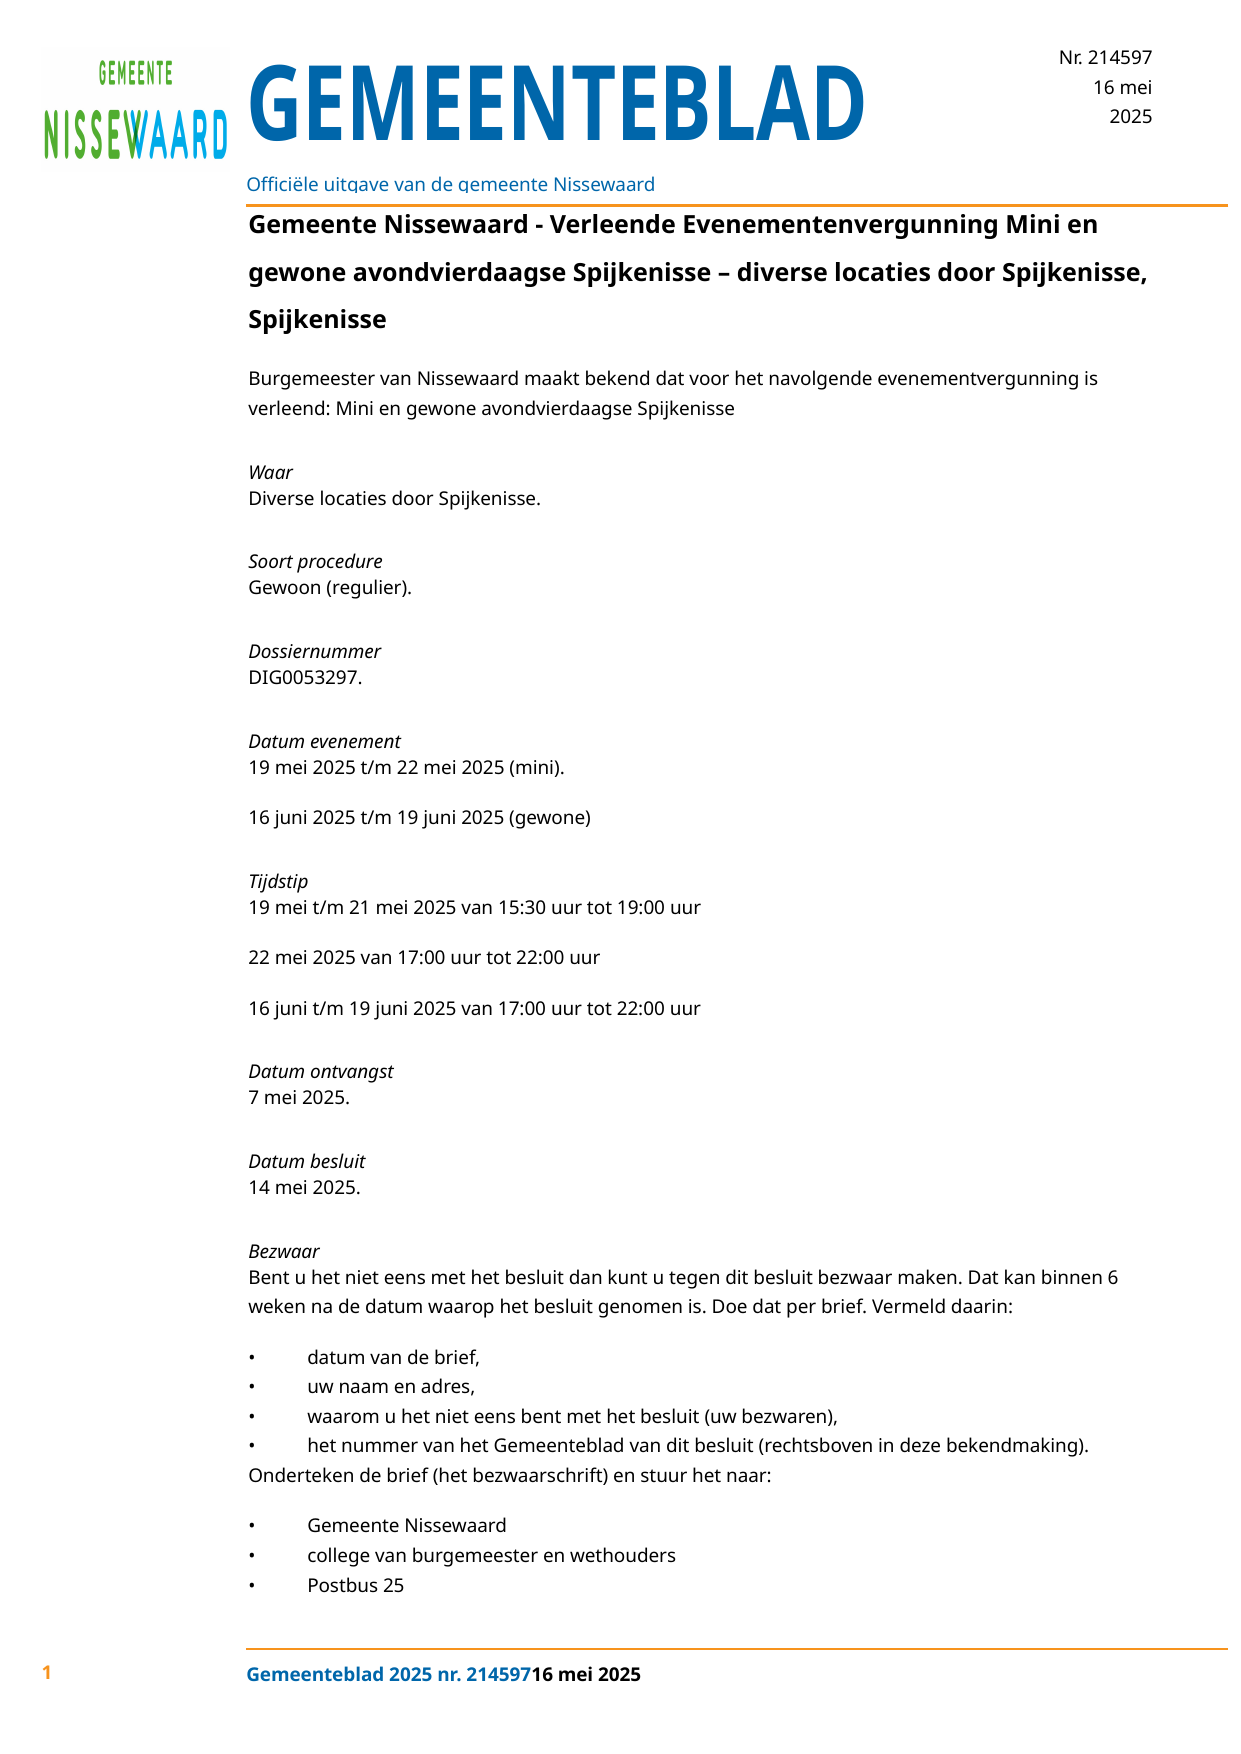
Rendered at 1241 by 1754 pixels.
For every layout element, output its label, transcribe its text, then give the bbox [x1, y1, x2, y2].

text Soort procedure [248, 549, 1152, 574]
list datum van de brief, [248, 1344, 1152, 1369]
text Dossiernummer [248, 638, 1152, 664]
text Tijdstip [248, 868, 1152, 894]
text 22 mei 2025 van 17:00 uur tot 22:00 uur [248, 944, 1152, 970]
list uw naam en adres, [248, 1373, 1152, 1399]
text 16 juni 2025 t/m 19 juni 2025 (gewone) [248, 804, 1152, 830]
text Burgemeester van Nissewaard maakt bekend dat voor het navolgende evenementvergunning is verleend: Mini en gewone avondvierdaagse Spijkenisse [248, 366, 1152, 421]
list het nummer van het Gemeenteblad van dit besluit (rechtsboven in deze bekendmaking). [248, 1433, 1152, 1458]
list Gemeente Nissewaard [248, 1513, 1152, 1538]
text 19 mei t/m 21 mei 2025 van 15:30 uur tot 19:00 uur [248, 894, 1152, 920]
text 14 mei 2025. [248, 1174, 1152, 1200]
text Bezwaar [248, 1238, 1152, 1264]
list college van burgemeester en wethouders [248, 1542, 1152, 1568]
text DIG0053297. [248, 664, 1152, 690]
text 19 mei 2025 t/m 22 mei 2025 (mini). [248, 754, 1152, 779]
text Gewoon (regulier). [248, 574, 1152, 600]
text 16 juni t/m 19 juni 2025 van 17:00 uur tot 22:00 uur [248, 995, 1152, 1021]
picture [41, 47, 231, 172]
list Postbus 25 [248, 1572, 1152, 1597]
text Gemeente Nissewaard - Verleende Evenementenvergunning Mini en gewone avondvierdaagse Spijkenisse – diverse locaties door Spijkenisse, Spijkenisse [248, 207, 1152, 336]
text Datum besluit [248, 1148, 1152, 1174]
text 7 mei 2025. [248, 1084, 1152, 1110]
text Waar [248, 459, 1152, 485]
text Bent u het niet eens met het besluit dan kunt u tegen dit besluit bezwaar maken. Dat kan binnen 6 weken na de datum waarop het besluit genomen is. Doe dat per brief. Vermeld daarin: [248, 1264, 1152, 1319]
text Datum evenement [248, 728, 1152, 754]
text Onderteken de brief (het bezwaarschrift) en stuur het naar: [248, 1462, 1152, 1488]
text Datum ontvangst [248, 1059, 1152, 1084]
text Diverse locaties door Spijkenisse. [248, 485, 1152, 511]
list waarom u het niet eens bent met het besluit (uw bezwaren), [248, 1403, 1152, 1429]
